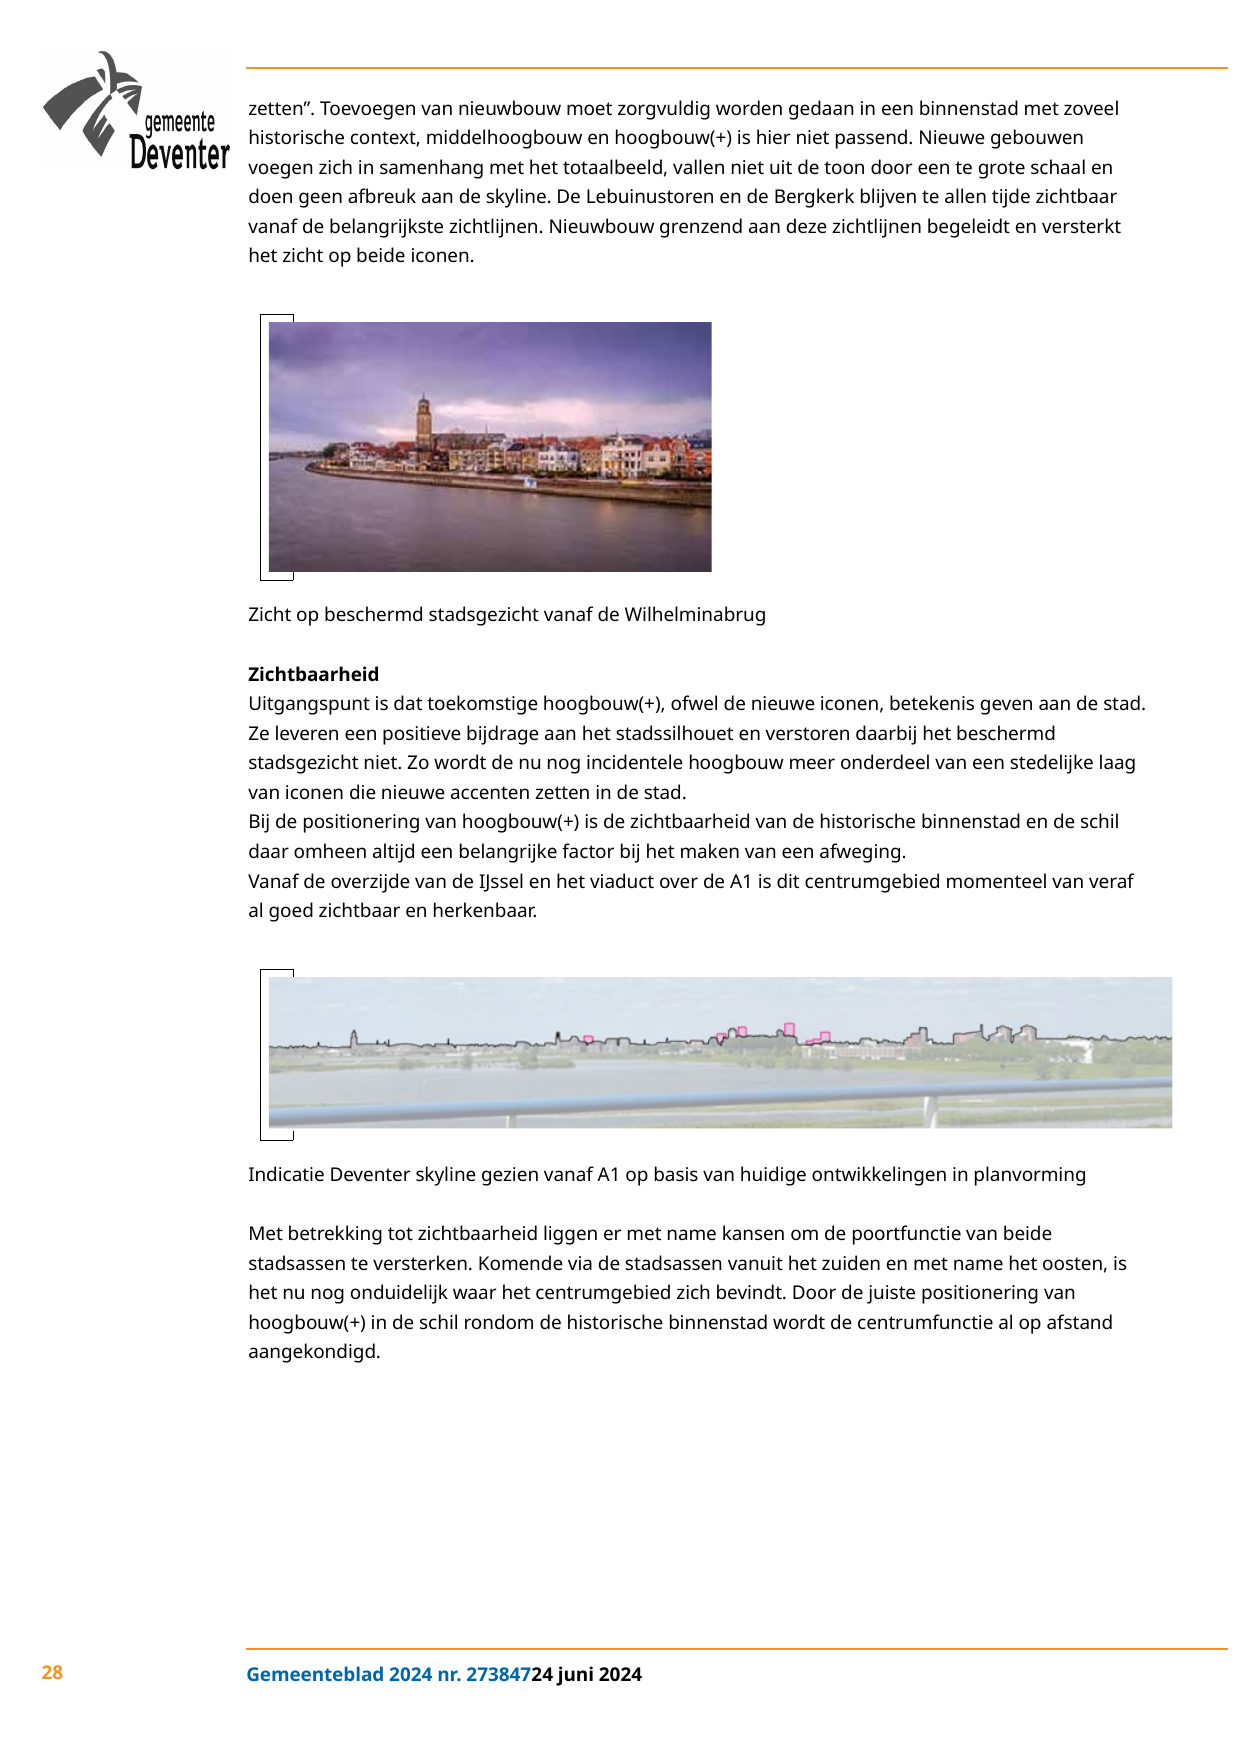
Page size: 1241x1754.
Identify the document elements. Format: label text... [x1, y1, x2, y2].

picture [268, 977, 1173, 1131]
text Zichtbaarheid [248, 661, 1152, 687]
text Bij de positionering van hoogbouw(+) is de zichtbaarheid van de historische binnenstad en de schil daar omheen altijd een belangrijke factor bij het maken van een afweging. [248, 809, 1152, 864]
picture [268, 322, 712, 572]
text Vanaf de overzijde van de IJssel en het viaduct over de A1 is dit centrumgebied momenteel van veraf al goed zichtbaar en herkenbaar. [248, 868, 1152, 923]
text Met betrekking tot zichtbaarheid liggen er met name kansen om de poortfunctie van beide stadsassen te versterken. Komende via de stadsassen vanuit het zuiden en met name het oosten, is het nu nog onduidelijk waar het centrumgebied zich bevindt. Door de juiste positionering van hoogbouw(+) in de schil rondom de historische binnenstad wordt de centrumfunctie al op afstand aangekondigd. [248, 1220, 1152, 1364]
picture [41, 47, 231, 172]
text Uitgangspunt is dat toekomstige hoogbouw(+), ofwel de nieuwe iconen, betekenis geven aan de stad. Ze leveren een positieve bijdrage aan het stadssilhouet en verstoren daarbij het beschermd stadsgezicht niet. Zo wordt de nu nog incidentele hoogbouw meer onderdeel van een stedelijke laag van iconen die nieuwe accenten zetten in de stad. [248, 690, 1152, 805]
text zetten”. Toevoegen van nieuwbouw moet zorgvuldig worden gedaan in een binnenstad met zoveel historische context, middelhoogbouw en hoogbouw(+) is hier niet passend. Nieuwe gebouwen voegen zich in samenhang met het totaalbeeld, vallen niet uit de toon door een te grote schaal en doen geen afbreuk aan de skyline. De Lebuinustoren en de Bergkerk blijven te allen tijde zichtbaar vanaf de belangrijkste zichtlijnen. Nieuwbouw grenzend aan deze zichtlijnen begeleidt en versterkt het zicht op beide iconen. [248, 95, 1152, 268]
text Indicatie Deventer skyline gezien vanaf A1 op basis van huidige ontwikkelingen in planvorming [248, 1161, 1152, 1187]
text Zicht op beschermd stadsgezicht vanaf de Wilhelminabrug [248, 602, 1152, 627]
